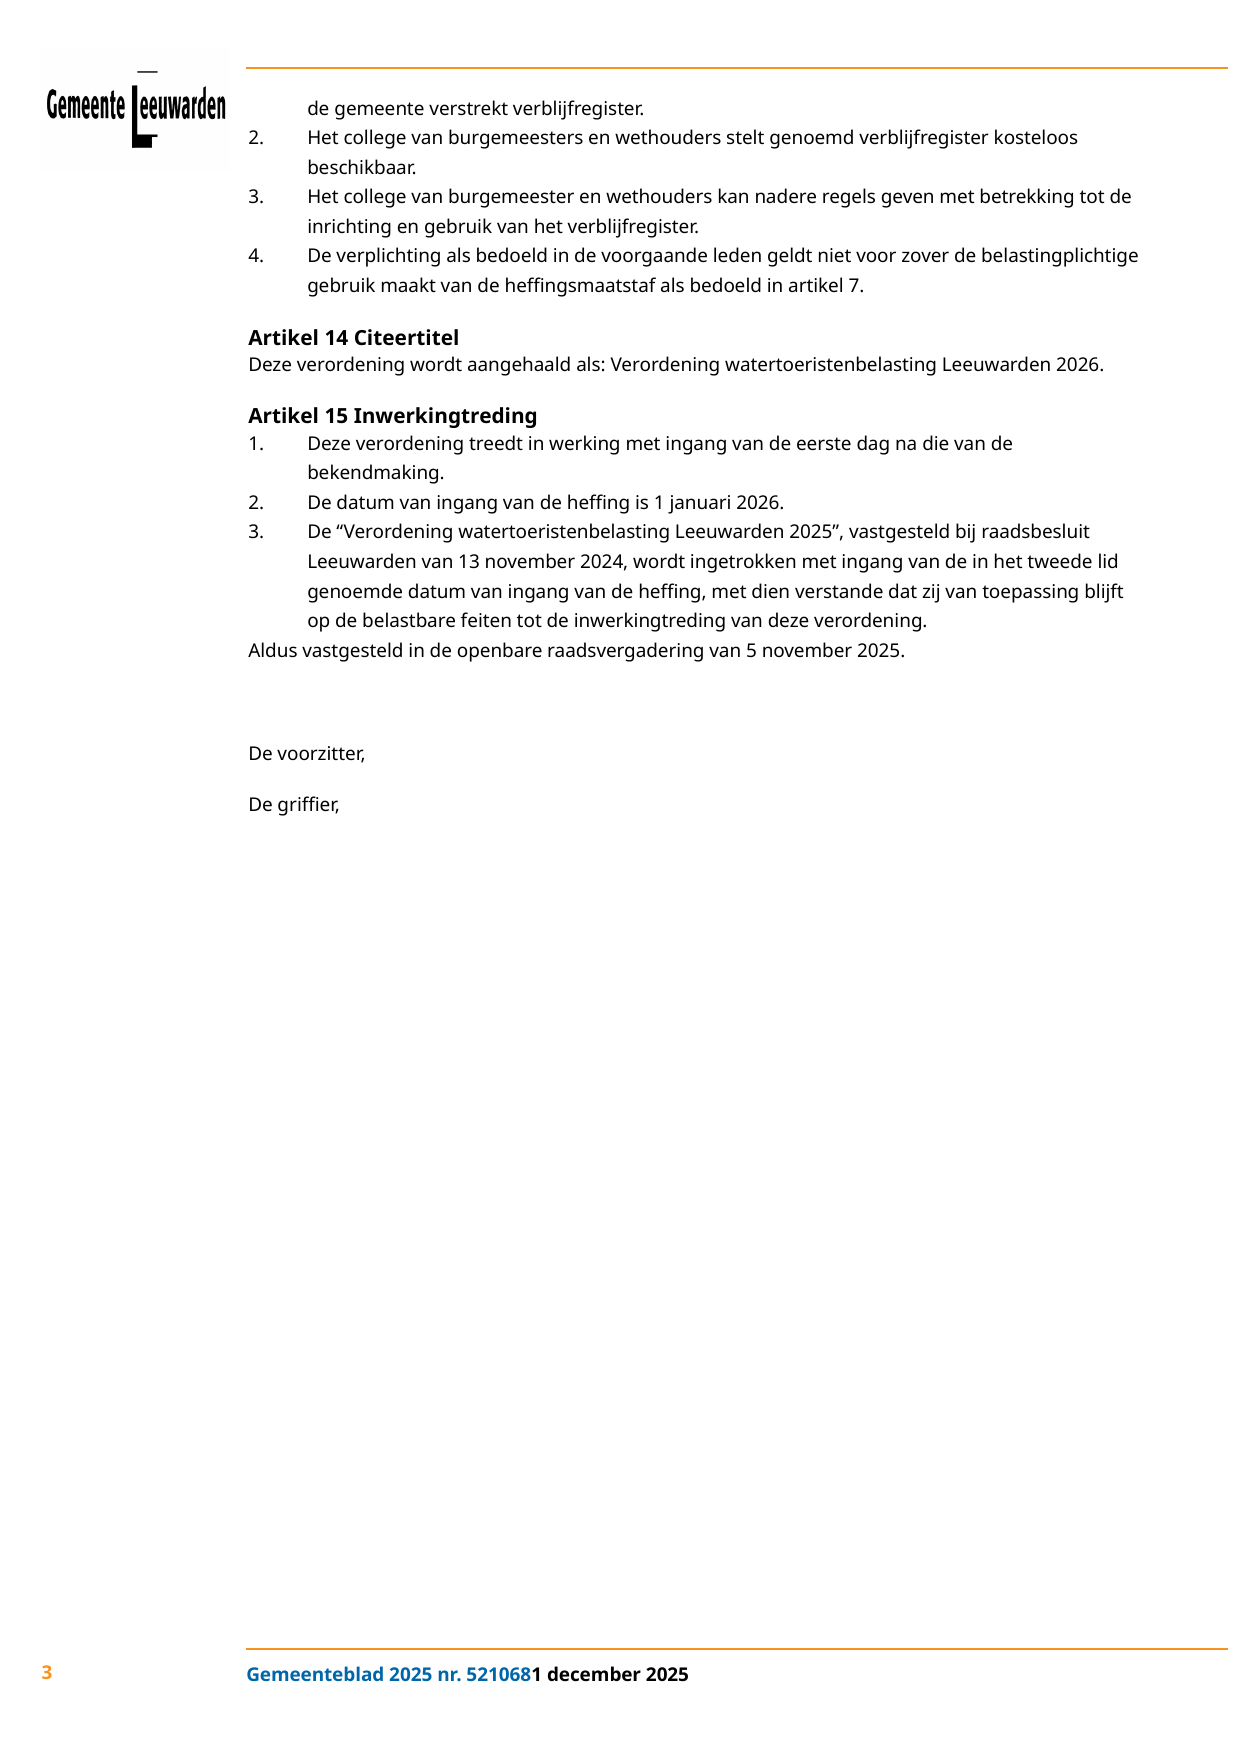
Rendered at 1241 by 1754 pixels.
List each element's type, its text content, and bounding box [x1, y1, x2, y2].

text Deze verordening wordt aangehaald als: Verordening watertoeristenbelasting Leeuwarden 2026. [248, 351, 1152, 377]
text Aldus vastgesteld in de openbare raadsvergadering van 5 november 2025. [248, 637, 1152, 663]
list De “Verordening watertoeristenbelasting Leeuwarden 2025”, vastgesteld bij raadsbesluit Leeuwarden van 13 november 2024, wordt ingetrokken met ingang van de in het tweede lid genoemde datum van ingang van de heffing, met dien verstande dat zij van toepassing blijft op de belastbare feiten tot de inwerkingtreding van deze verordening. [248, 519, 1152, 633]
list de gemeente verstrekt verblijfregister. [248, 95, 1152, 121]
list De verplichting als bedoeld in de voorgaande leden geldt niet voor zover de belastingplichtige gebruik maakt van de heffingsmaatstaf als bedoeld in artikel 7. [248, 243, 1152, 298]
list De datum van ingang van de heffing is 1 januari 2026. [248, 489, 1152, 515]
list Het college van burgemeester en wethouders kan nadere regels geven met betrekking tot de inrichting en gebruik van het verblijfregister. [248, 183, 1152, 239]
text De voorzitter, [248, 740, 1152, 766]
text De griffier, [248, 791, 1152, 817]
text Artikel 15 Inwerkingtreding [248, 402, 1152, 430]
text Artikel 14 Citeertitel [248, 323, 1152, 351]
picture [41, 47, 231, 172]
list Deze verordening treedt in werking met ingang van de eerste dag na die van de bekendmaking. [248, 430, 1152, 485]
list Het college van burgemeesters en wethouders stelt genoemd verblijfregister kosteloos beschikbaar. [248, 124, 1152, 180]
